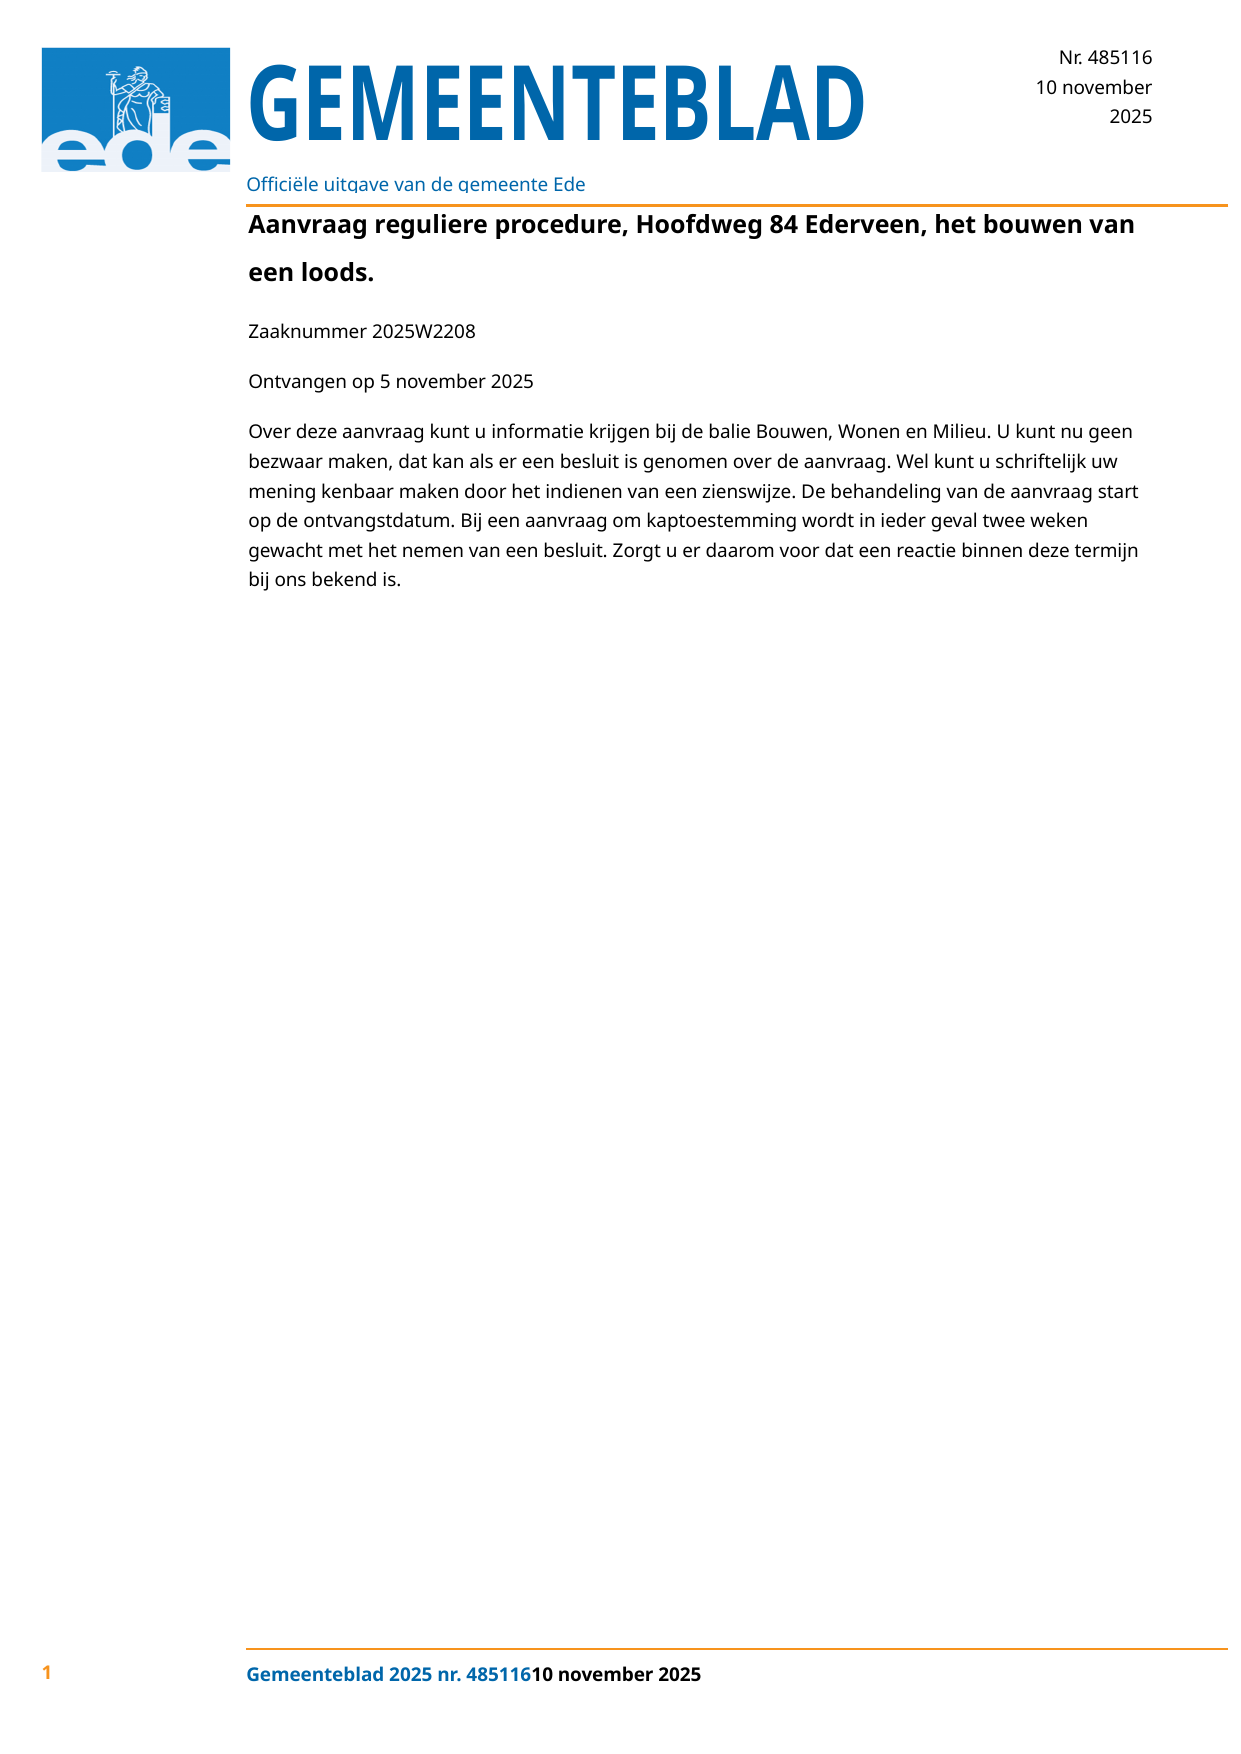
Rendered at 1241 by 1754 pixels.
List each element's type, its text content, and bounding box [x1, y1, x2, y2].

text Over deze aanvraag kunt u informatie krijgen bij de balie Bouwen, Wonen en Milieu. U kunt nu geen bezwaar maken, dat kan als er een besluit is genomen over de aanvraag. Wel kunt u schriftelijk uw mening kenbaar maken door het indienen van een zienswijze. De behandeling van de aanvraag start op de ontvangstdatum. Bij een aanvraag om kaptoestemming wordt in ieder geval twee weken gewacht met het nemen van een besluit. Zorgt u er daarom voor dat een reactie binnen deze termijn bij ons bekend is. [248, 419, 1152, 592]
text Ontvangen op 5 november 2025 [248, 368, 1152, 394]
text Aanvraag reguliere procedure, Hoofdweg 84 Ederveen, het bouwen van een loods. [248, 207, 1152, 288]
text Zaaknummer 2025W2208 [248, 318, 1152, 344]
picture [41, 47, 231, 172]
